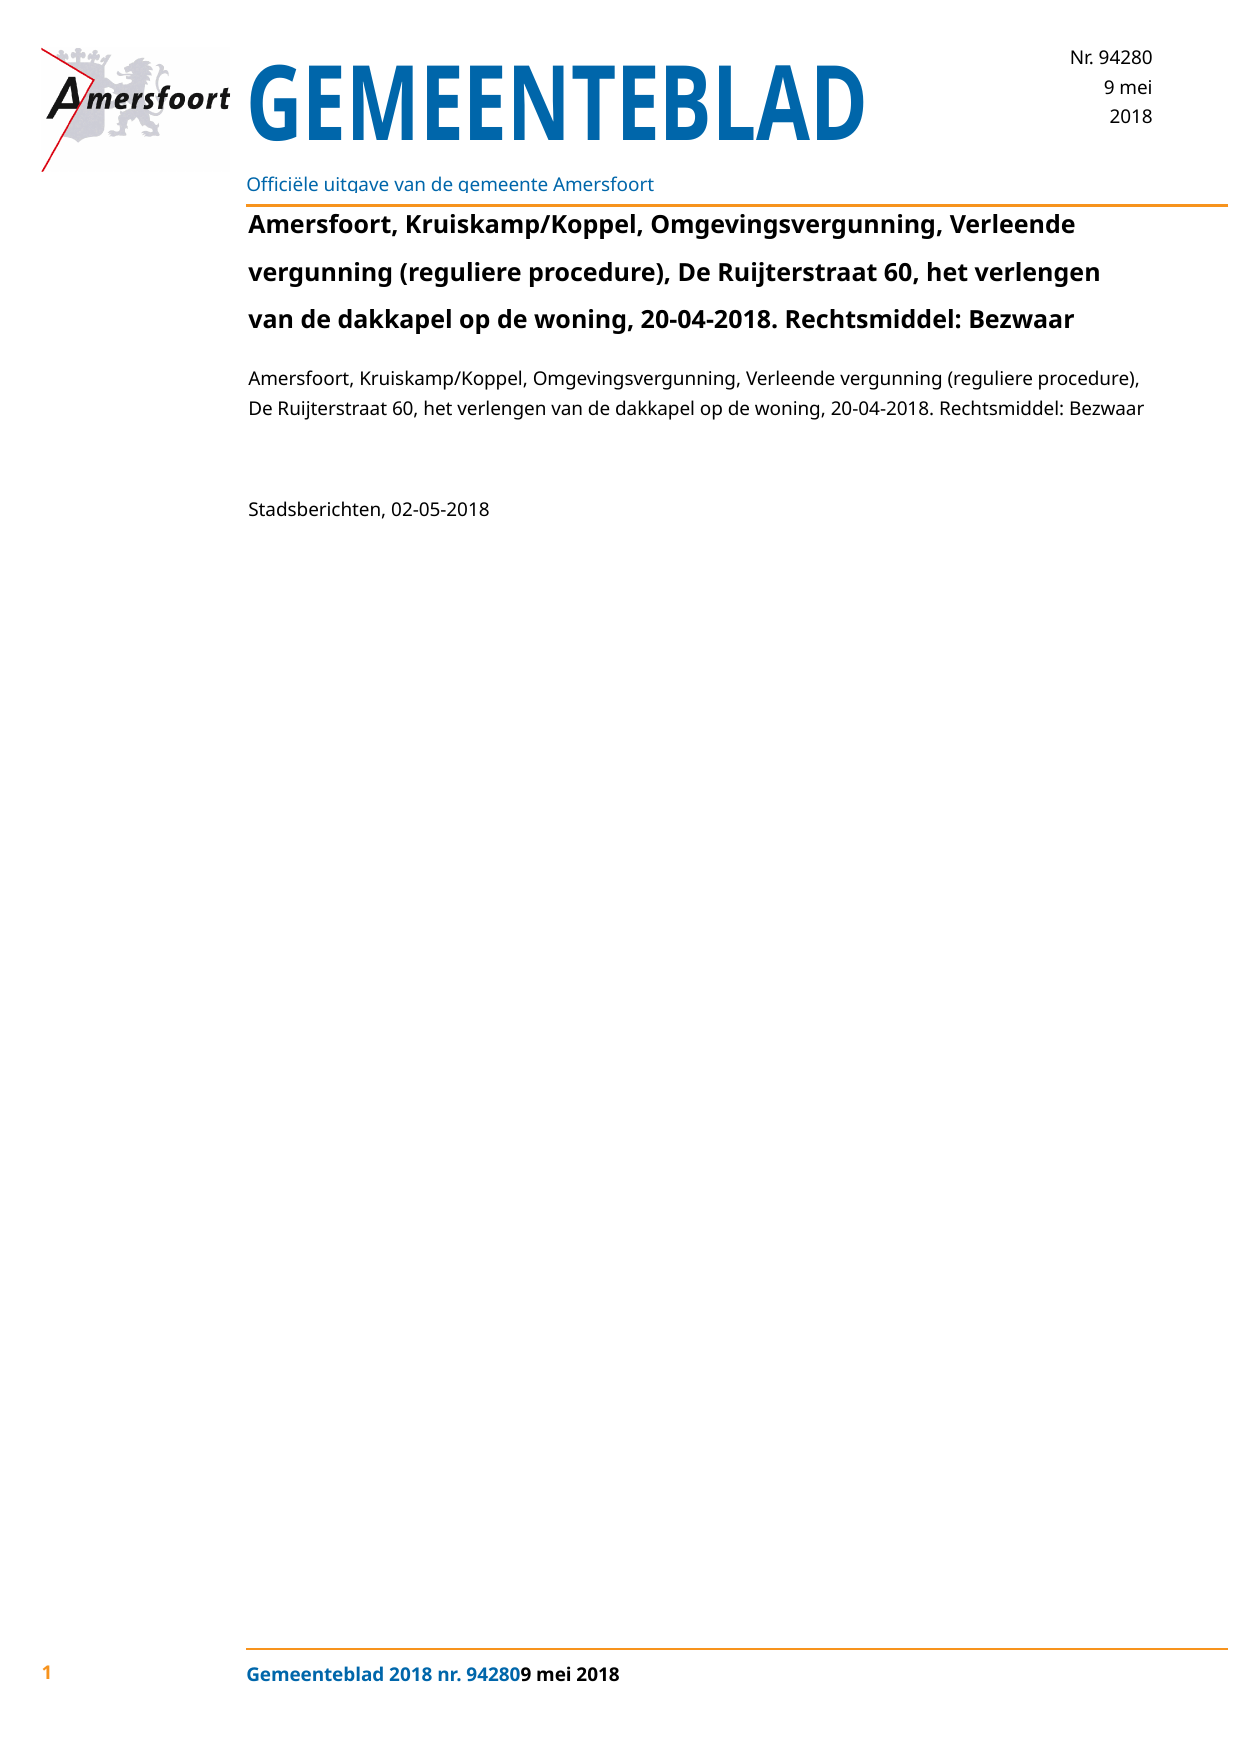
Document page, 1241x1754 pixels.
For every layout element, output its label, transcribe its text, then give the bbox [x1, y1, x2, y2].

text Stadsberichten, 02-05-2018 [248, 496, 1152, 522]
text Amersfoort, Kruiskamp/Koppel, Omgevingsvergunning, Verleende vergunning (reguliere procedure), De Ruijterstraat 60, het verlengen van de dakkapel op de woning, 20-04-2018. Rechtsmiddel: Bezwaar [248, 366, 1152, 421]
picture [41, 47, 231, 172]
text Amersfoort, Kruiskamp/Koppel, Omgevingsvergunning, Verleende vergunning (reguliere procedure), De Ruijterstraat 60, het verlengen van de dakkapel op de woning, 20-04-2018. Rechtsmiddel: Bezwaar [248, 207, 1152, 336]
